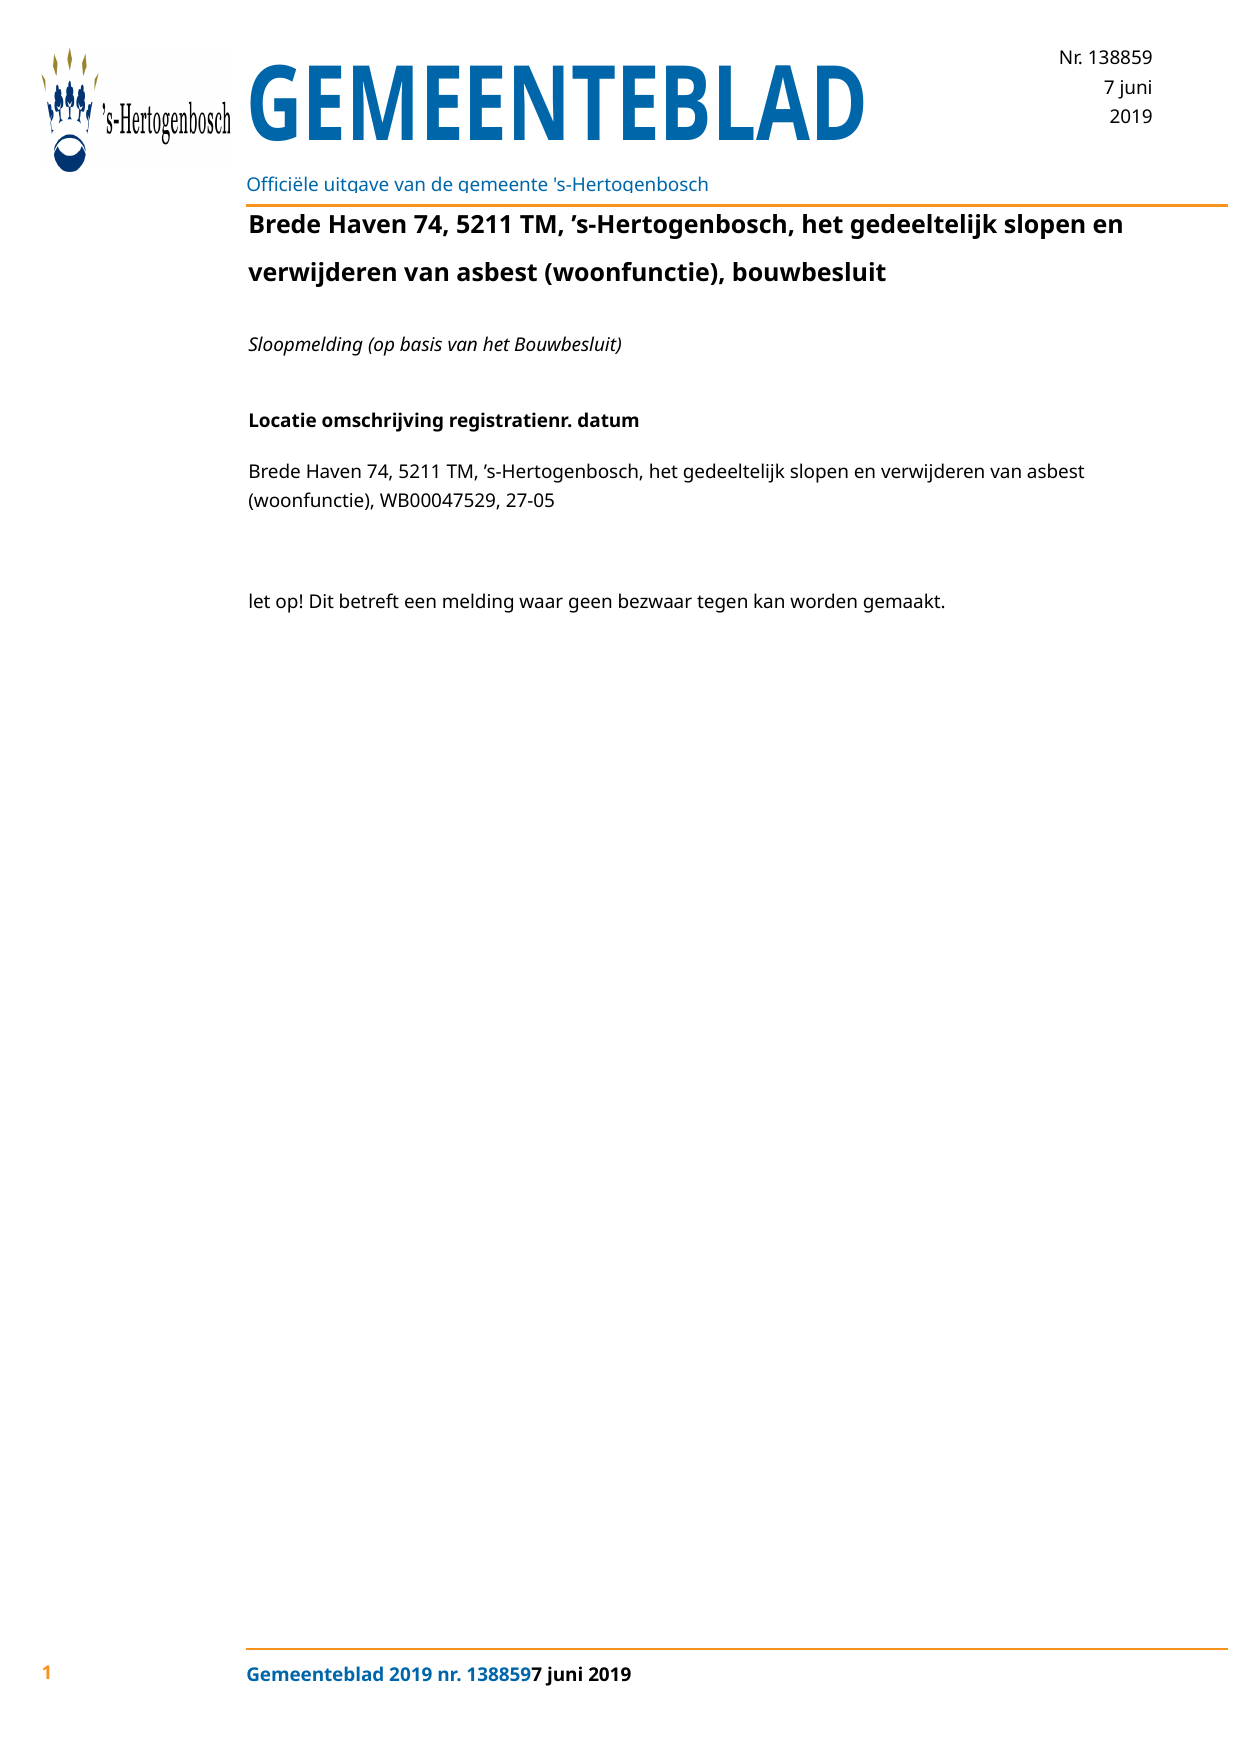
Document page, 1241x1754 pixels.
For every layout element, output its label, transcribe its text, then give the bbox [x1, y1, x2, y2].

text Locatie omschrijving registratienr. datum [248, 408, 1152, 433]
text let op! Dit betreft een melding waar geen bezwaar tegen kan worden gemaakt. [248, 588, 1152, 614]
text Brede Haven 74, 5211 TM, ’s-Hertogenbosch, het gedeeltelijk slopen en verwijderen van asbest (woonfunctie), WB00047529, 27-05 [248, 458, 1152, 513]
text Sloopmelding (op basis van het Bouwbesluit) [248, 331, 1152, 357]
picture [41, 47, 231, 172]
text Brede Haven 74, 5211 TM, ’s-Hertogenbosch, het gedeeltelijk slopen en verwijderen van asbest (woonfunctie), bouwbesluit [248, 207, 1152, 288]
